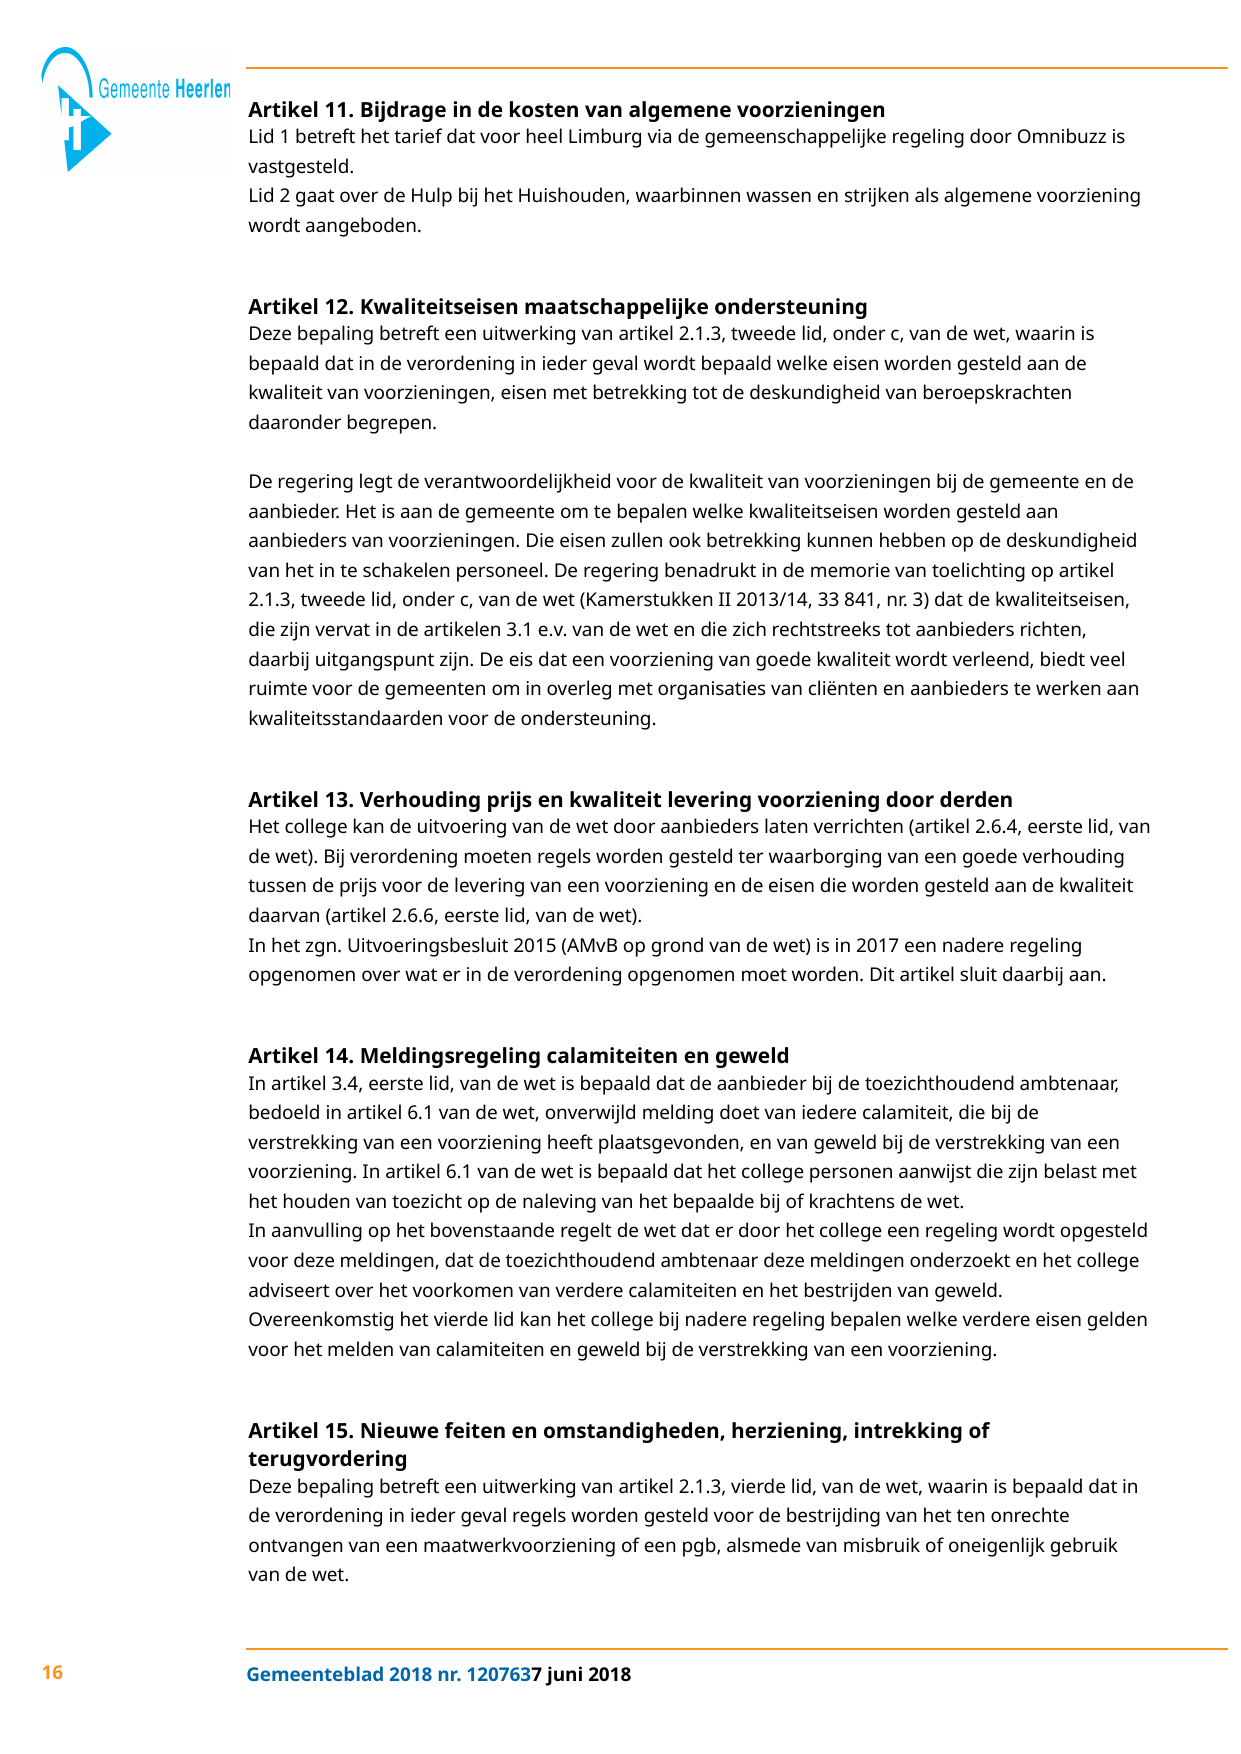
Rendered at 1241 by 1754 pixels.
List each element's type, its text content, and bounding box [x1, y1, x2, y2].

text Artikel 13. Verhouding prijs en kwaliteit levering voorziening door derden [248, 785, 1152, 813]
text In het zgn. Uitvoeringsbesluit 2015 (AMvB op grond van de wet) is in 2017 een nadere regeling opgenomen over wat er in de verordening opgenomen moet worden. Dit artikel sluit daarbij aan. [248, 932, 1152, 987]
text Deze bepaling betreft een uitwerking van artikel 2.1.3, vierde lid, van de wet, waarin is bepaald dat in de verordening in ieder geval regels worden gesteld voor de bestrijding van het ten onrechte ontvangen van een maatwerkvoorziening of een pgb, alsmede van misbruik of oneigenlijk gebruik van de wet. [248, 1473, 1152, 1587]
text Artikel 11. Bijdrage in de kosten van algemene voorzieningen [248, 95, 1152, 123]
text Artikel 15. Nieuwe feiten en omstandigheden, herziening, intrekking of terugvordering [248, 1416, 1152, 1473]
text In aanvulling op het bovenstaande regelt de wet dat er door het college een regeling wordt opgesteld voor deze meldingen, dat de toezichthoudend ambtenaar deze meldingen onderzoekt en het college adviseert over het voorkomen van verdere calamiteiten en het bestrijden van geweld. Overeenkomstig het vierde lid kan het college bij nadere regeling bepalen welke verdere eisen gelden voor het melden van calamiteiten en geweld bij de verstrekking van een voorziening. [248, 1218, 1152, 1362]
text Artikel 14. Meldingsregeling calamiteiten en geweld [248, 1041, 1152, 1070]
picture [41, 47, 58, 70]
text Deze bepaling betreft een uitwerking van artikel 2.1.3, tweede lid, onder c, van de wet, waarin is bepaald dat in de verordening in ieder geval wordt bepaald welke eisen worden gesteld aan de kwaliteit van voorzieningen, eisen met betrekking tot de deskundigheid van beroepskrachten daaronder begrepen. [248, 320, 1152, 435]
text Lid 1 betreft het tarief dat voor heel Limburg via de gemeenschappelijke regeling door Omnibuzz is vastgesteld. [248, 123, 1152, 178]
text Lid 2 gaat over de Hulp bij het Huishouden, waarbinnen wassen en strijken als algemene voorziening wordt aangeboden. [248, 182, 1152, 238]
text De regering legt de verantwoordelijkheid voor de kwaliteit van voorzieningen bij de gemeente en de aanbieder. Het is aan de gemeente om te bepalen welke kwaliteitseisen worden gesteld aan aanbieders van voorzieningen. Die eisen zullen ook betrekking kunnen hebben op de deskundigheid van het in te schakelen personeel. De regering benadrukt in de memorie van toelichting op artikel 2.1.3, tweede lid, onder c, van de wet (Kamerstukken II 2013/14, 33 841, nr. 3) dat de kwaliteitseisen, die zijn vervat in de artikelen 3.1 e.v. van de wet en die zich rechtstreeks tot aanbieders richten, daarbij uitgangspunt zijn. De eis dat een voorziening van goede kwaliteit wordt verleend, biedt veel ruimte voor de gemeenten om in overleg met organisaties van cliënten en aanbieders te werken aan kwaliteitsstandaarden voor de ondersteuning. [248, 468, 1152, 731]
picture [41, 47, 231, 172]
text Het college kan de uitvoering van de wet door aanbieders laten verrichten (artikel 2.6.4, eerste lid, van de wet). Bij verordening moeten regels worden gesteld ter waarborging van een goede verhouding tussen de prijs voor de levering van een voorziening en de eisen die worden gesteld aan de kwaliteit daarvan (artikel 2.6.6, eerste lid, van de wet). [248, 813, 1152, 928]
text Artikel 12. Kwaliteitseisen maatschappelijke ondersteuning [248, 292, 1152, 320]
text In artikel 3.4, eerste lid, van de wet is bepaald dat de aanbieder bij de toezichthoudend ambtenaar, bedoeld in artikel 6.1 van de wet, onverwijld melding doet van iedere calamiteit, die bij de verstrekking van een voorziening heeft plaatsgevonden, en van geweld bij de verstrekking van een voorziening. In artikel 6.1 van de wet is bepaald dat het college personen aanwijst die zijn belast met het houden van toezicht op de naleving van het bepaalde bij of krachtens de wet. [248, 1070, 1152, 1214]
